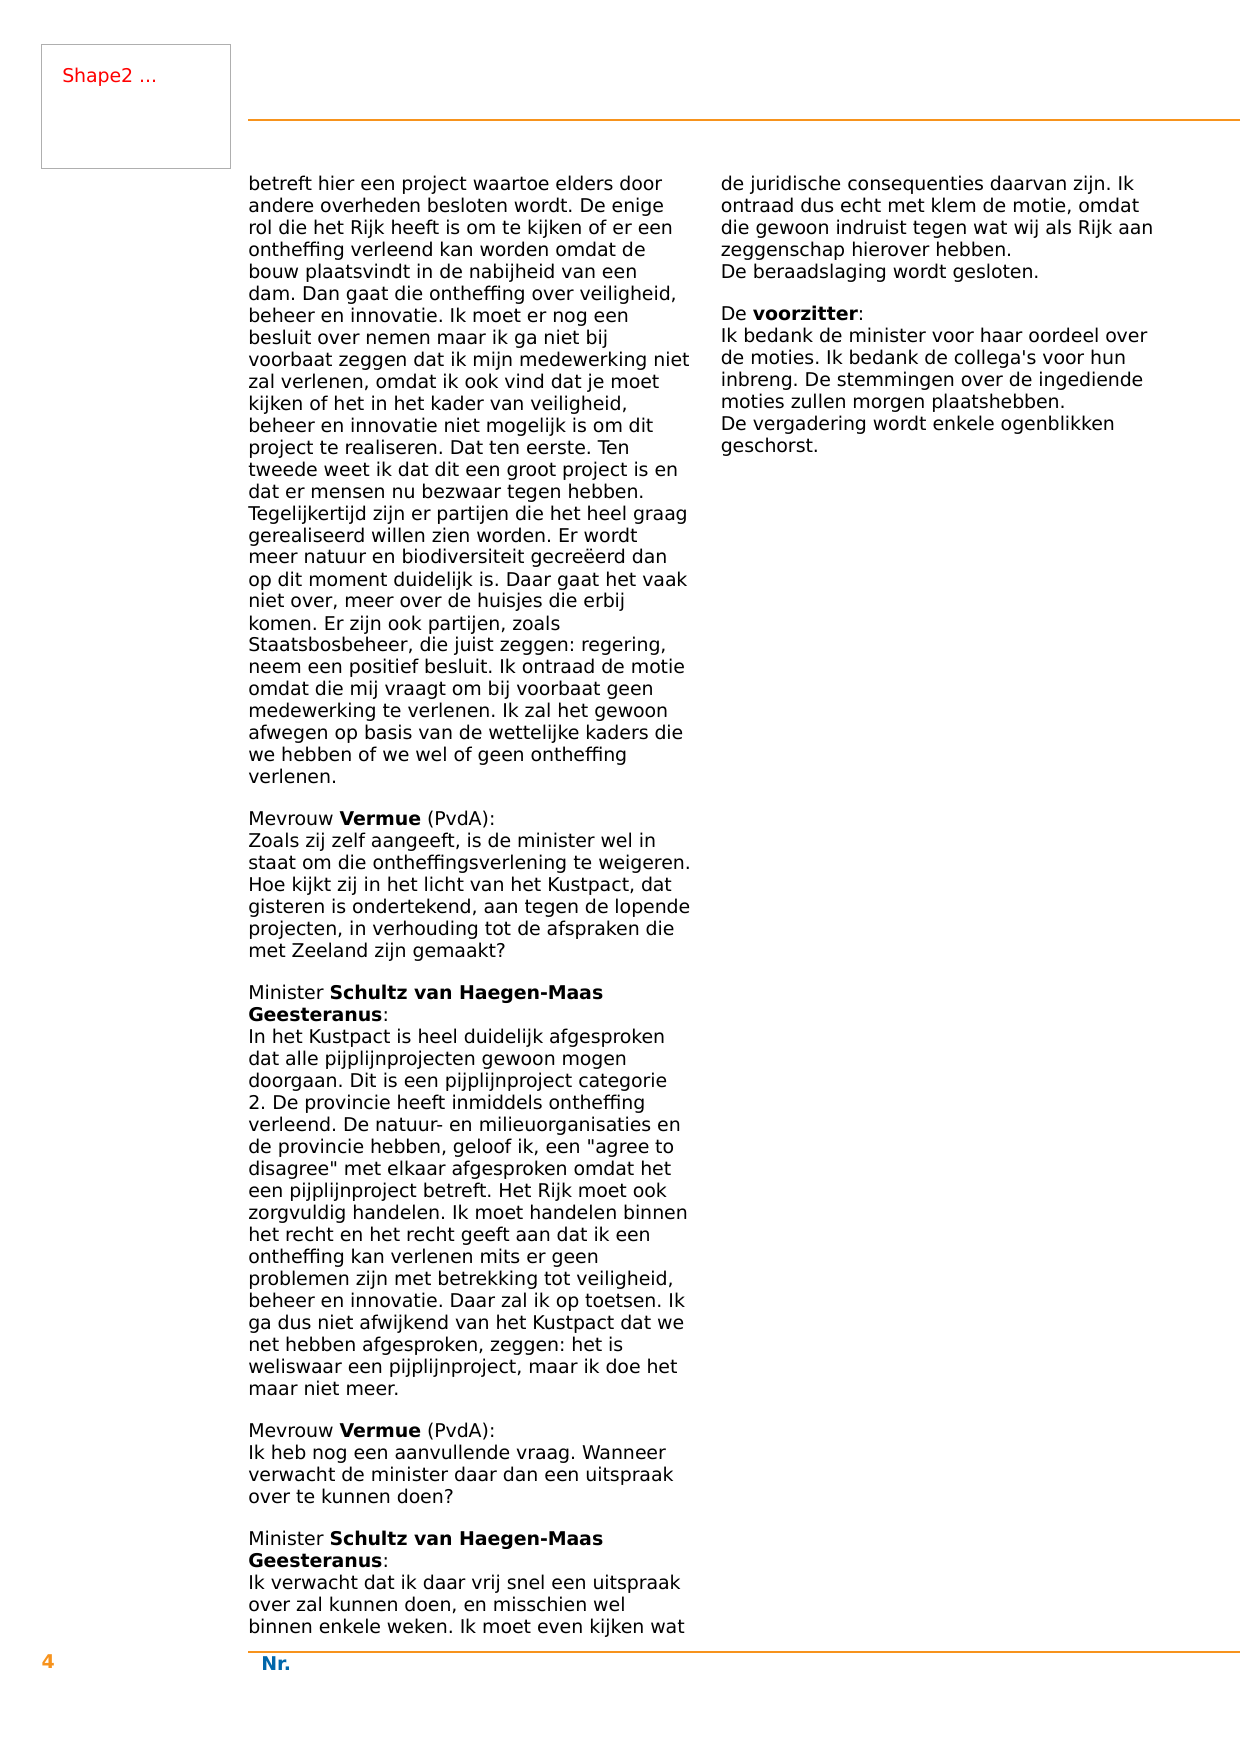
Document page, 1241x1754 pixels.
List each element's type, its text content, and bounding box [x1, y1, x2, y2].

text De voorzitter: [721, 303, 1163, 325]
text Ik heb nog een aanvullende vraag. Wanneer verwacht de minister daar dan een uitspraak over te kunnen doen? [248, 1442, 691, 1508]
text In het Kustpact is heel duidelijk afgesproken dat alle pijplijnprojecten gewoon mogen doorgaan. Dit is een pijplijnproject categorie 2. De provincie heeft inmiddels ontheffing verleend. De natuur- en milieuorganisaties en de provincie hebben, geloof ik, een "agree to disagree" met elkaar afgesproken omdat het een pijplijnproject betreft. Het Rijk moet ook zorgvuldig handelen. Ik moet handelen binnen het recht en het recht geeft aan dat ik een ontheffing kan verlenen mits er geen problemen zijn met betrekking tot veiligheid, beheer en innovatie. Daar zal ik op toetsen. Ik ga dus niet afwijkend van het Kustpact dat we net hebben afgesproken, zeggen: het is weliswaar een pijplijnproject, maar ik doe het maar niet meer. [248, 1026, 691, 1400]
text Mevrouw Vermue (PvdA): [248, 1420, 691, 1442]
text Zoals zij zelf aangeeft, is de minister wel in staat om die ontheffingsverlening te weigeren. Hoe kijkt zij in het licht van het Kustpact, dat gisteren is ondertekend, aan tegen de lopende projecten, in verhouding tot de afspraken die met Zeeland zijn gemaakt? [248, 830, 691, 962]
text De beraadslaging wordt gesloten. [721, 261, 1163, 283]
text Ik bedank de minister voor haar oordeel over de moties. Ik bedank de collega's voor hun inbreng. De stemmingen over de ingediende moties zullen morgen plaatshebben. [721, 325, 1163, 413]
text Minister Schultz van Haegen-Maas Geesteranus: [248, 1528, 691, 1572]
text Mevrouw Vermue (PvdA): [248, 808, 691, 830]
text De vergadering wordt enkele ogenblikken geschorst. [721, 413, 1163, 457]
text de juridische consequenties daarvan zijn. Ik ontraad dus echt met klem de motie, omdat die gewoon indruist tegen wat wij als Rijk aan zeggenschap hierover hebben. [721, 173, 1163, 261]
text betreft hier een project waartoe elders door andere overheden besloten wordt. De enige rol die het Rijk heeft is om te kijken of er een ontheffing verleend kan worden omdat de bouw plaatsvindt in de nabijheid van een dam. Dan gaat die ontheffing over veiligheid, beheer en innovatie. Ik moet er nog een besluit over nemen maar ik ga niet bij voorbaat zeggen dat ik mijn medewerking niet zal verlenen, omdat ik ook vind dat je moet kijken of het in het kader van veiligheid, beheer en innovatie niet mogelijk is om dit project te realiseren. Dat ten eerste. Ten tweede weet ik dat dit een groot project is en dat er mensen nu bezwaar tegen hebben. Tegelijkertijd zijn er partijen die het heel graag gerealiseerd willen zien worden. Er wordt meer natuur en biodiversiteit gecreëerd dan op dit moment duidelijk is. Daar gaat het vaak niet over, meer over de huisjes die erbij komen. Er zijn ook partijen, zoals Staatsbosbeheer, die juist zeggen: regering, neem een positief besluit. Ik ontraad de motie omdat die mij vraagt om bij voorbaat geen medewerking te verlenen. Ik zal het gewoon afwegen op basis van de wettelijke kaders die we hebben of we wel of geen ontheffing verlenen. [248, 173, 691, 788]
text Minister Schultz van Haegen-Maas Geesteranus: [248, 982, 691, 1026]
text Ik verwacht dat ik daar vrij snel een uitspraak over zal kunnen doen, en misschien wel binnen enkele weken. Ik moet even kijken wat [248, 1572, 691, 1637]
